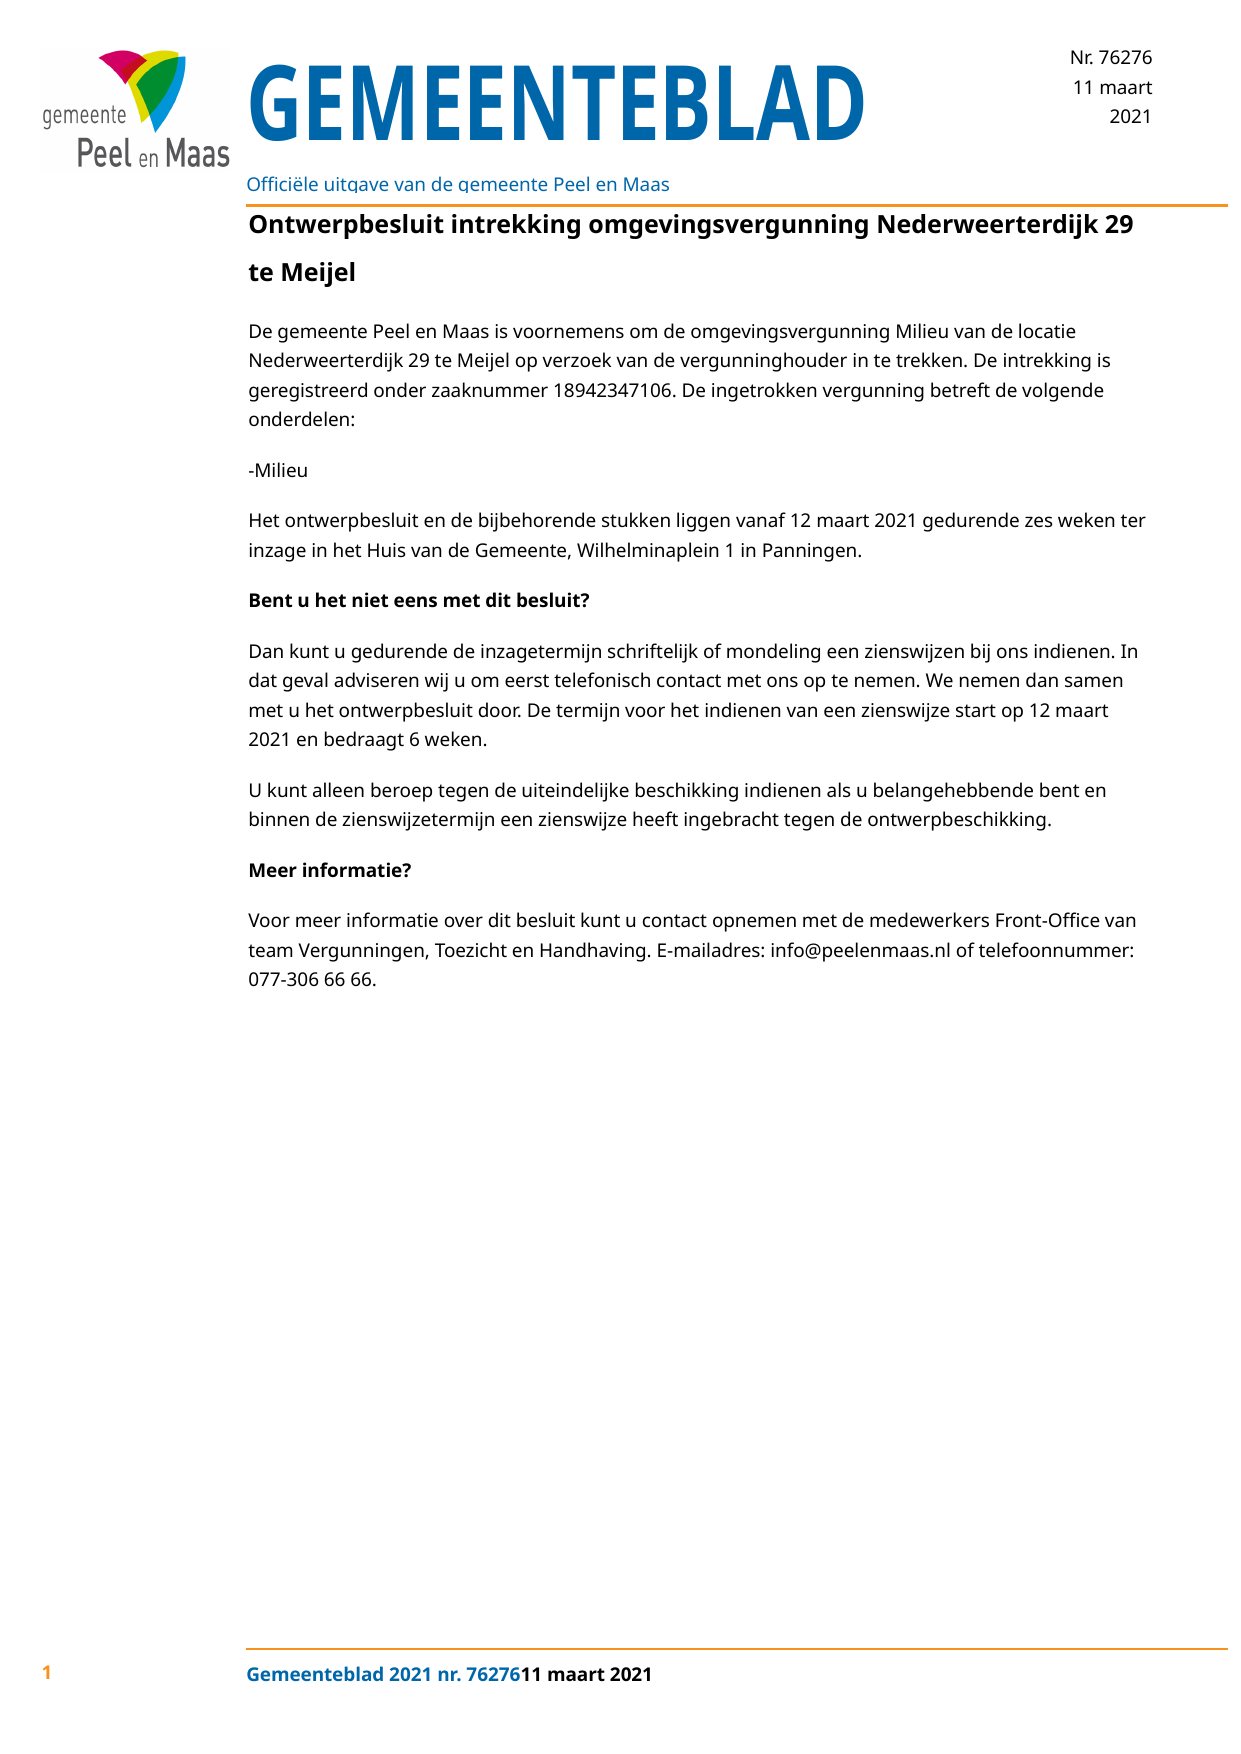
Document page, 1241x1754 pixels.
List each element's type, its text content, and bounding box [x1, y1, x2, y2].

text U kunt alleen beroep tegen de uiteindelijke beschikking indienen als u belangehebbende bent en binnen de zienswijzetermijn een zienswijze heeft ingebracht tegen de ontwerpbeschikking. [248, 777, 1152, 832]
text Voor meer informatie over dit besluit kunt u contact opnemen met de medewerkers Front-Office van team Vergunningen, Toezicht en Handhaving. E-mailadres: info@peelenmaas.nl of telefoonnummer: 077-306 66 66. [248, 907, 1152, 992]
text Ontwerpbesluit intrekking omgevingsvergunning Nederweerterdijk 29 te Meijel [248, 207, 1152, 288]
text De gemeente Peel en Maas is voornemens om de omgevingsvergunning Milieu van de locatie Nederweerterdijk 29 te Meijel op verzoek van de vergunninghouder in te trekken. De intrekking is geregistreerd onder zaaknummer 18942347106. De ingetrokken vergunning betreft de volgende onderdelen: [248, 318, 1152, 432]
text Bent u het niet eens met dit besluit? [248, 587, 1152, 613]
text Meer informatie? [248, 857, 1152, 883]
text Het ontwerpbesluit en de bijbehorende stukken liggen vanaf 12 maart 2021 gedurende zes weken ter inzage in het Huis van de Gemeente, Wilhelminaplein 1 in Panningen. [248, 507, 1152, 563]
picture [41, 47, 231, 172]
text Dan kunt u gedurende de inzagetermijn schriftelijk of mondeling een zienswijzen bij ons indienen. In dat geval adviseren wij u om eerst telefonisch contact met ons op te nemen. We nemen dan samen met u het ontwerpbesluit door. De termijn voor het indienen van een zienswijze start op 12 maart 2021 en bedraagt 6 weken. [248, 638, 1152, 752]
text -Milieu [248, 457, 1152, 483]
